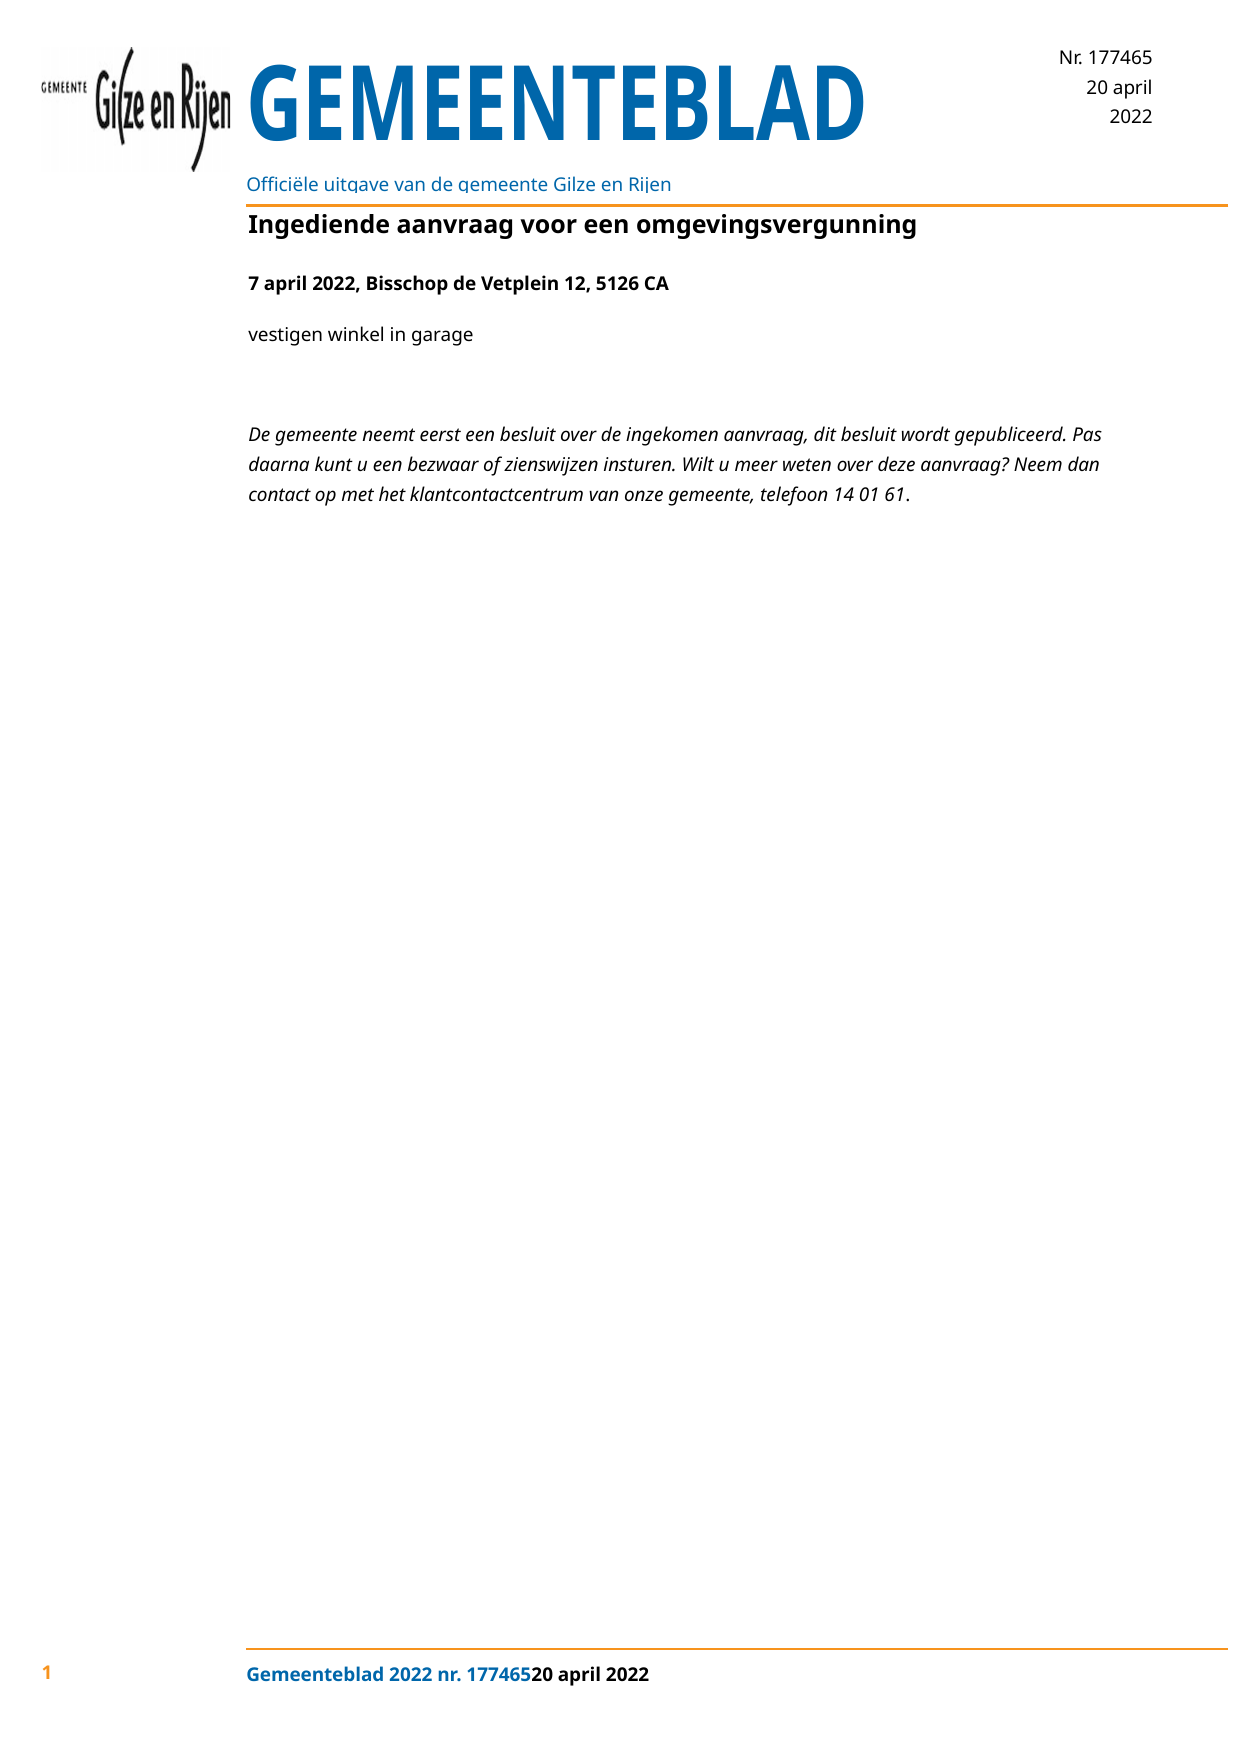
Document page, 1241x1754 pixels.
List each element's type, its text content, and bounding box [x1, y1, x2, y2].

text 7 april 2022, Bisschop de Vetplein 12, 5126 CA [248, 270, 1152, 296]
text vestigen winkel in garage [248, 321, 1152, 346]
picture [41, 47, 231, 172]
text Ingediende aanvraag voor een omgevingsvergunning [248, 207, 1152, 241]
text De gemeente neemt eerst een besluit over de ingekomen aanvraag, dit besluit wordt gepubliceerd. Pas daarna kunt u een bezwaar of zienswijzen insturen. Wilt u meer weten over deze aanvraag? Neem dan contact op met het klantcontactcentrum van onze gemeente, telefoon 14 01 61. [248, 422, 1152, 506]
